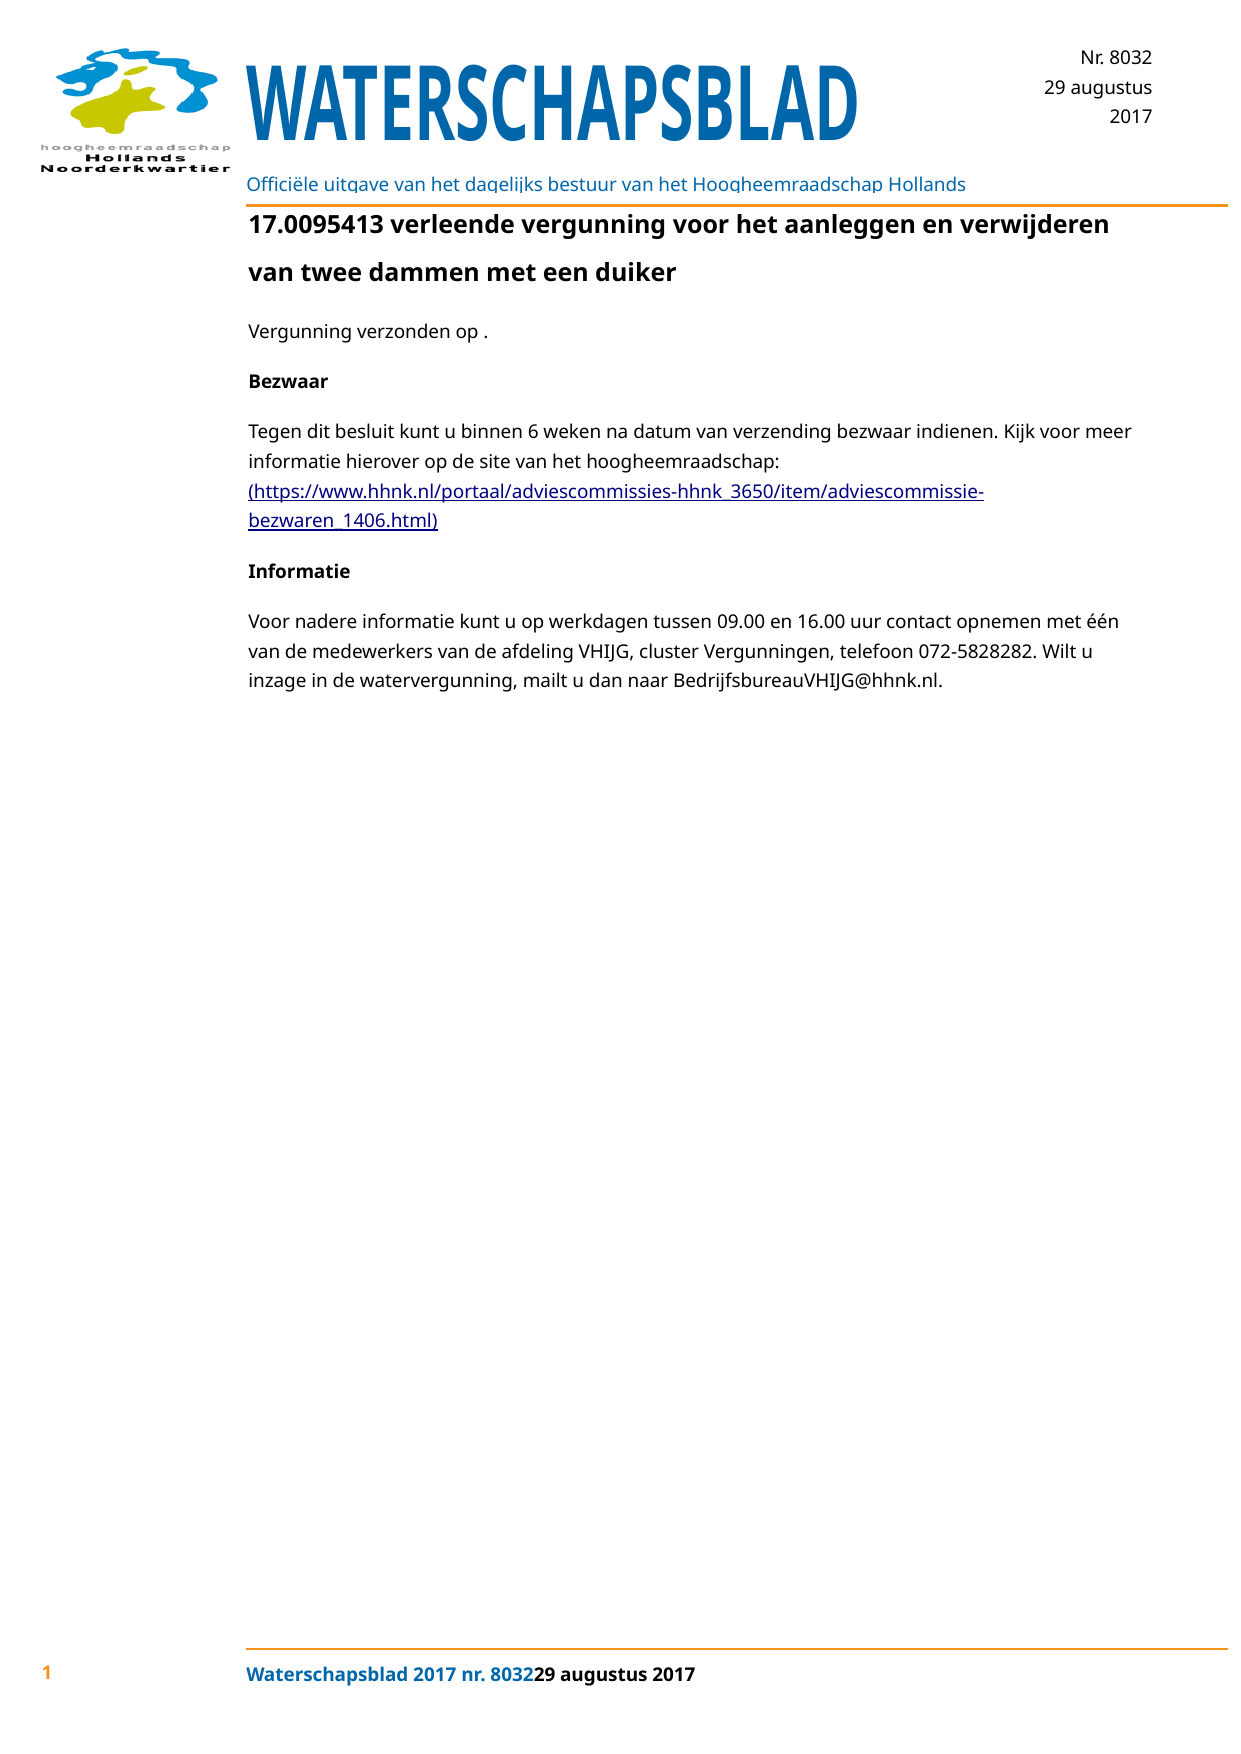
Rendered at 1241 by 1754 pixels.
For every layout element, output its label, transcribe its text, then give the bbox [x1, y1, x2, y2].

text 17.0095413 verleende vergunning voor het aanleggen en verwijderen van twee dammen met een duiker [248, 207, 1152, 288]
text Bezwaar [248, 368, 1152, 394]
picture [41, 47, 231, 172]
text Vergunning verzonden op . [248, 318, 1152, 344]
text Tegen dit besluit kunt u binnen 6 weken na datum van verzending bezwaar indienen. Kijk voor meer informatie hierover op de site van het hoogheemraadschap: (https://www.hhnk.nl/portaal/adviescommissies-hhnk_3650/item/adviescommissie-bezwaren_1406.html) [248, 419, 1152, 533]
text Informatie [248, 558, 1152, 584]
text Voor nadere informatie kunt u op werkdagen tussen 09.00 en 16.00 uur contact opnemen met één van de medewerkers van de afdeling VHIJG, cluster Vergunningen, telefoon 072-5828282. Wilt u inzage in de watervergunning, mailt u dan naar BedrijfsbureauVHIJG@hhnk.nl. [248, 608, 1152, 693]
